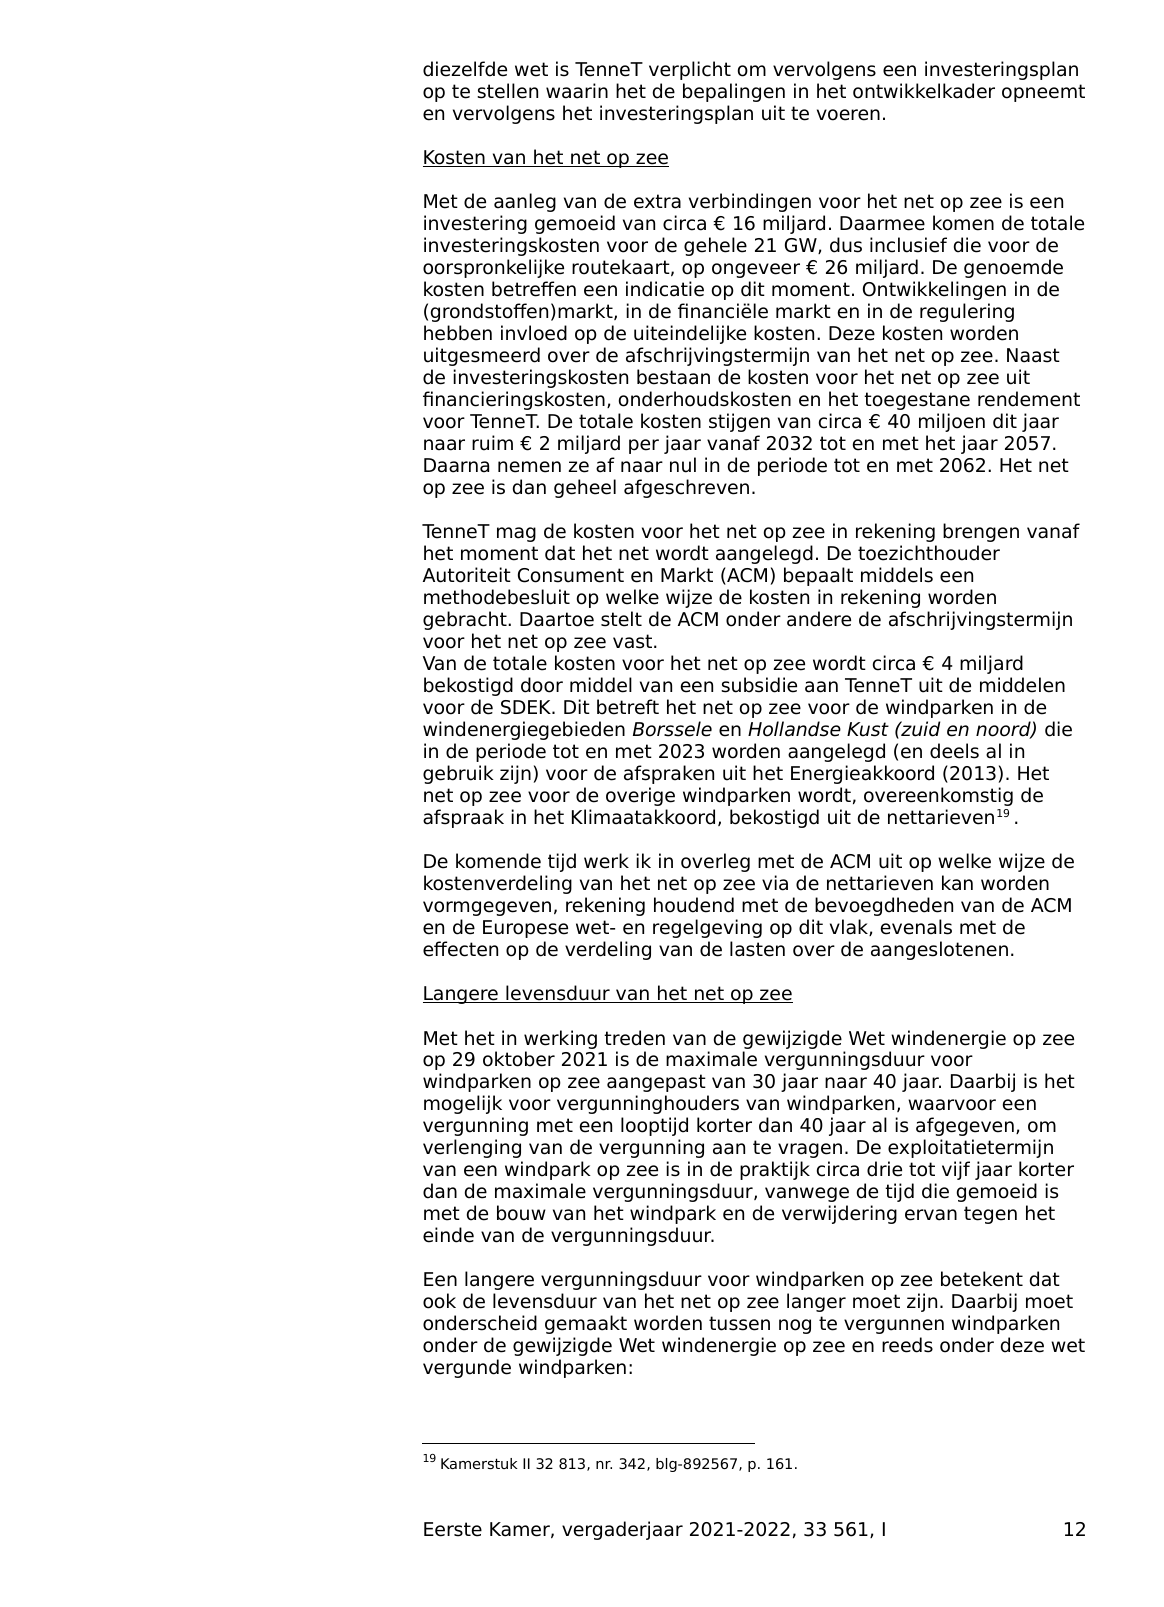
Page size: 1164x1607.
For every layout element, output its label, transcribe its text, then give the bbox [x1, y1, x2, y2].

text Met het in werking treden van de gewijzigde Wet windenergie op zee op 29 oktober 2021 is de maximale vergunningsduur voor windparken op zee aangepast van 30 jaar naar 40 jaar. Daarbij is het mogelijk voor vergunninghouders van windparken, waarvoor een vergunning met een looptijd korter dan 40 jaar al is afgegeven, om verlenging van de vergunning aan te vragen. De exploitatietermijn van een windpark op zee is in de praktijk circa drie tot vijf jaar korter dan de maximale vergunningsduur, vanwege de tijd die gemoeid is met de bouw van het windpark en de verwijdering ervan tegen het einde van de vergunningsduur. [422, 1027, 1087, 1247]
text Van de totale kosten voor het net op zee wordt circa € 4 miljard bekostigd door middel van een subsidie aan TenneT uit de middelen voor de SDEK. Dit betreft het net op zee voor de windparken in de windenergiegebieden Borssele en Hollandse Kust (zuid en noord) die in de periode tot en met 2023 worden aangelegd (en deels al in gebruik zijn) voor de afspraken uit het Energieakkoord (2013). Het net op zee voor de overige windparken wordt, overeenkomstig de afspraak in het Klimaatakkoord, bekostigd uit de nettarieven. [422, 653, 1087, 829]
subtitle Langere levensduur van het net op zee [422, 983, 1087, 1005]
text Kamerstuk II 32 813, nr. 342, blg-892567, p. 161. [422, 1452, 1087, 1474]
text diezelfde wet is TenneT verplicht om vervolgens een investeringsplan op te stellen waarin het de bepalingen in het ontwikkelkader opneemt en vervolgens het investeringsplan uit te voeren. [422, 59, 1087, 125]
text TenneT mag de kosten voor het net op zee in rekening brengen vanaf het moment dat het net wordt aangelegd. De toezichthouder Autoriteit Consument en Markt (ACM) bepaalt middels een methodebesluit op welke wijze de kosten in rekening worden gebracht. Daartoe stelt de ACM onder andere de afschrijvingstermijn voor het net op zee vast. [422, 521, 1087, 653]
text Een langere vergunningsduur voor windparken op zee betekent dat ook de levensduur van het net op zee langer moet zijn. Daarbij moet onderscheid gemaakt worden tussen nog te vergunnen windparken onder de gewijzigde Wet windenergie op zee en reeds onder deze wet vergunde windparken: [422, 1269, 1087, 1379]
text De komende tijd werk ik in overleg met de ACM uit op welke wijze de kostenverdeling van het net op zee via de nettarieven kan worden vormgegeven, rekening houdend met de bevoegdheden van de ACM en de Europese wet- en regelgeving op dit vlak, evenals met de effecten op de verdeling van de lasten over de aangeslotenen. [422, 851, 1087, 961]
text Met de aanleg van de extra verbindingen voor het net op zee is een investering gemoeid van circa € 16 miljard. Daarmee komen de totale investeringskosten voor de gehele 21 GW, dus inclusief die voor de oorspronkelijke routekaart, op ongeveer € 26 miljard. De genoemde kosten betreffen een indicatie op dit moment. Ontwikkelingen in de (grondstoffen)markt, in de financiële markt en in de regulering hebben invloed op de uiteindelijke kosten. Deze kosten worden uitgesmeerd over de afschrijvingstermijn van het net op zee. Naast de investeringskosten bestaan de kosten voor het net op zee uit financieringskosten, onderhoudskosten en het toegestane rendement voor TenneT. De totale kosten stijgen van circa € 40 miljoen dit jaar naar ruim € 2 miljard per jaar vanaf 2032 tot en met het jaar 2057. Daarna nemen ze af naar nul in de periode tot en met 2062. Het net op zee is dan geheel afgeschreven. [422, 191, 1087, 499]
subtitle Kosten van het net op zee [422, 147, 1087, 169]
